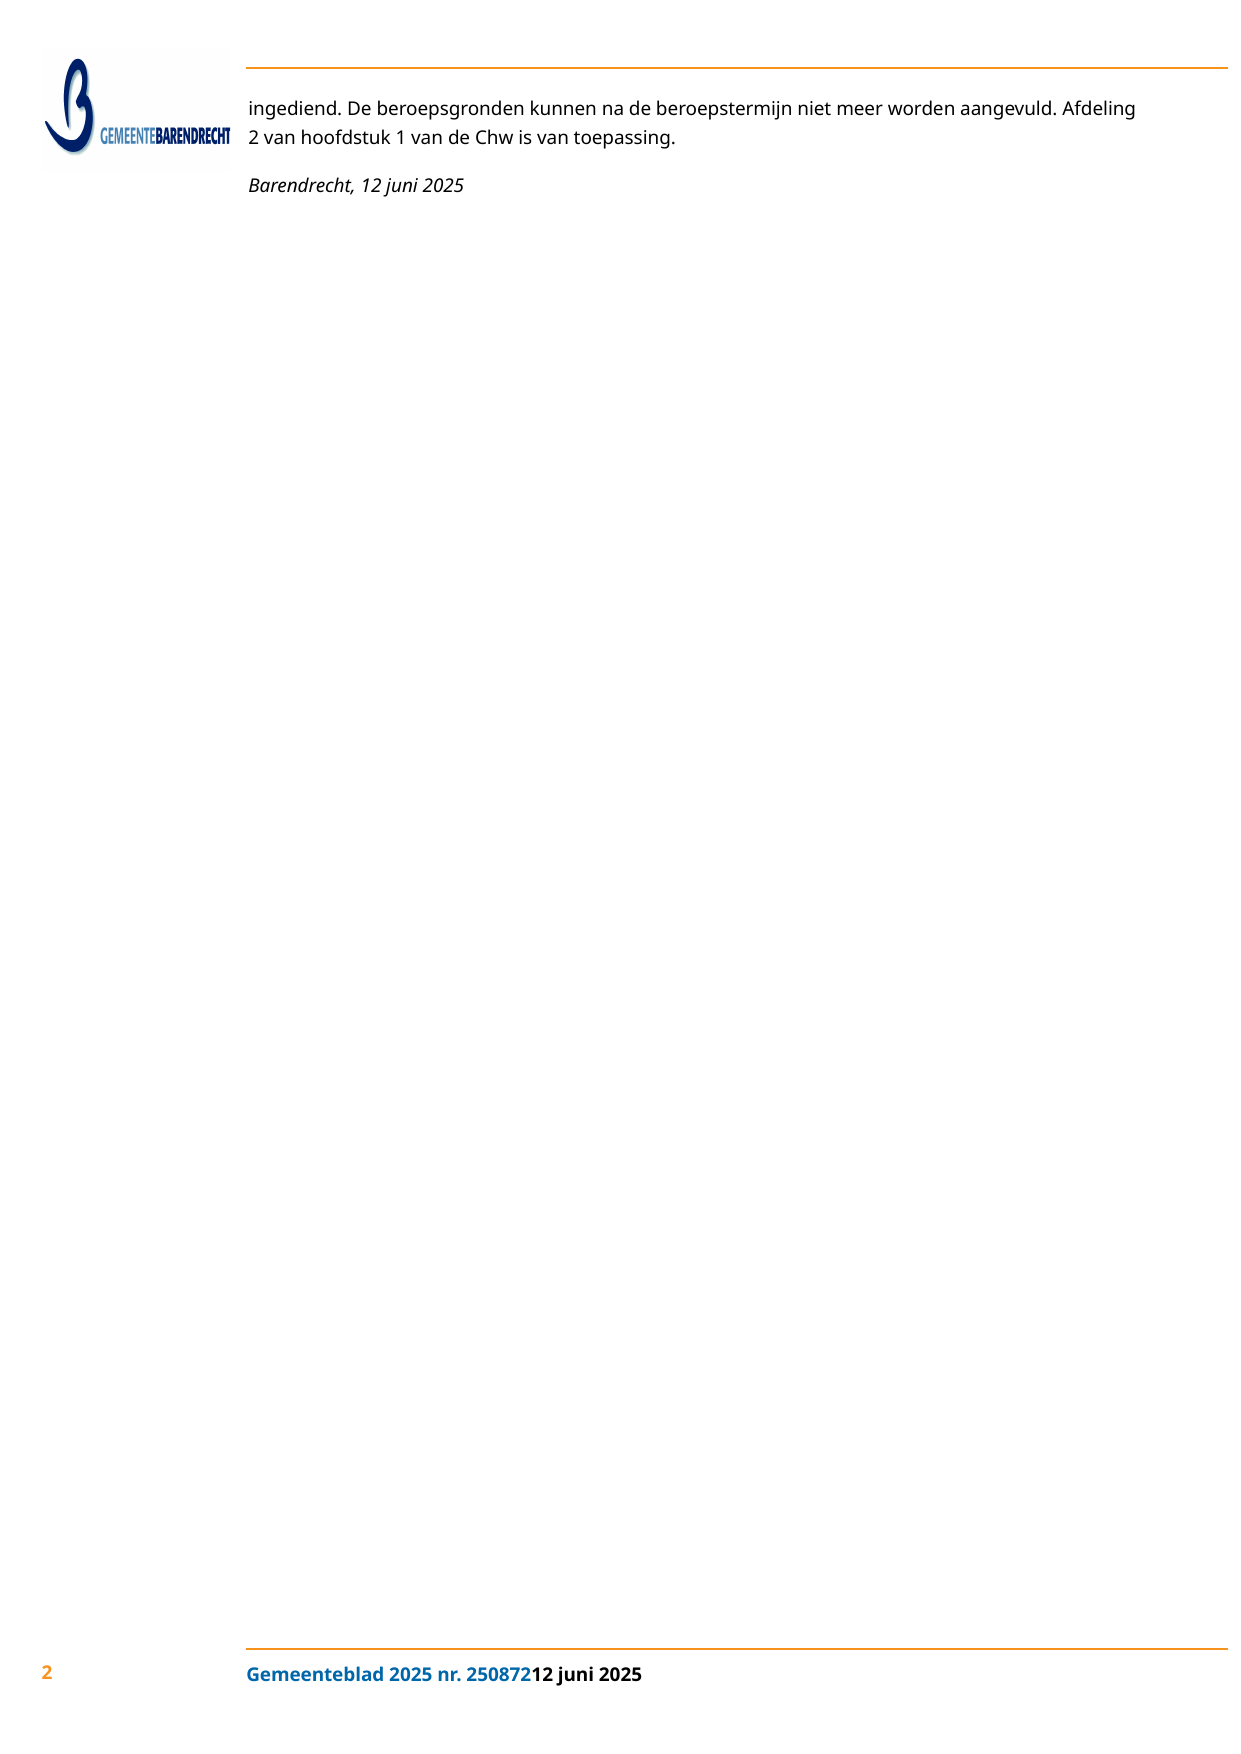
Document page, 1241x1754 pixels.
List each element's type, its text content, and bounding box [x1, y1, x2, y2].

picture [41, 47, 231, 172]
text Barendrecht, 12 juni 2025 [248, 172, 1152, 198]
text ingediend. De beroepsgronden kunnen na de beroepstermijn niet meer worden aangevuld. Afdeling 2 van hoofdstuk 1 van de Chw is van toepassing. [248, 95, 1152, 150]
